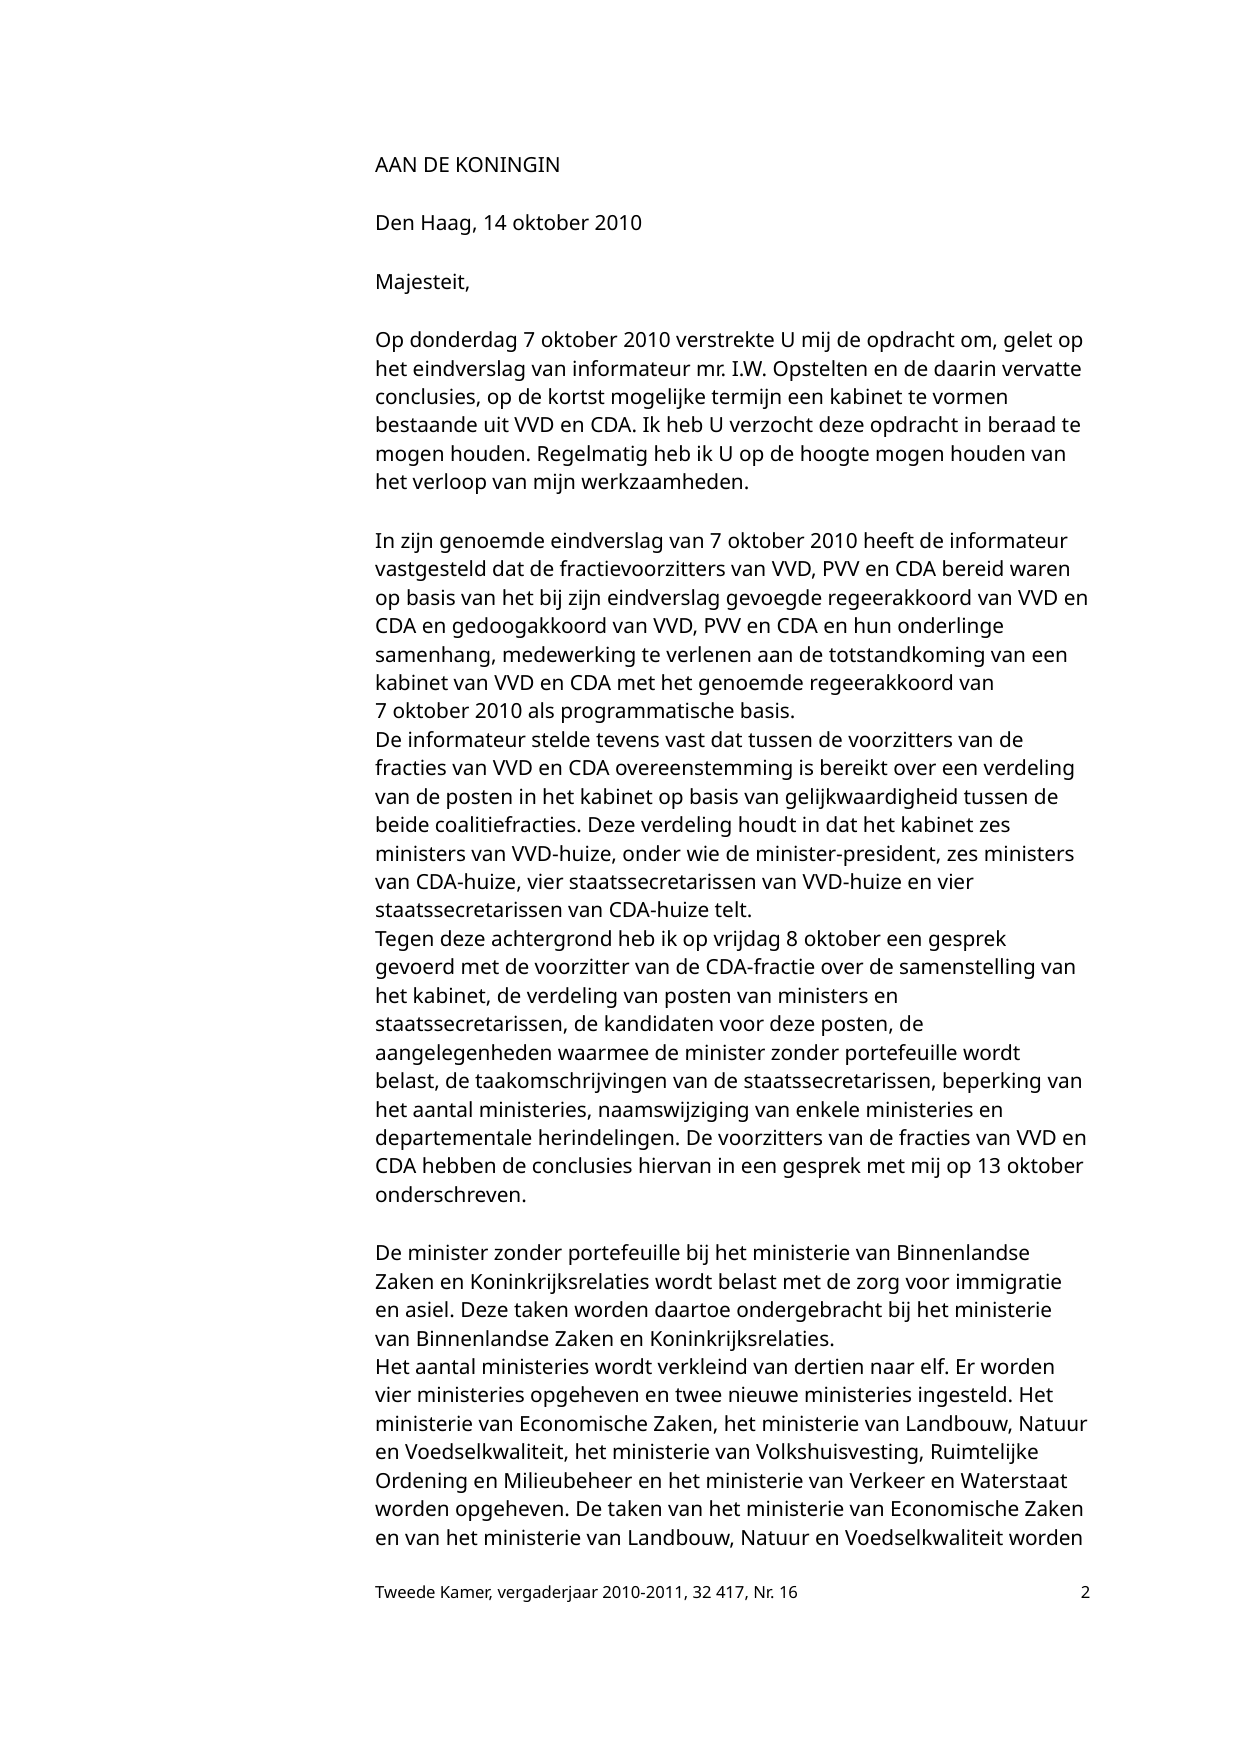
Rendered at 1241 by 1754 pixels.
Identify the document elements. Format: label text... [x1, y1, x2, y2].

text In zijn genoemde eindverslag van 7 oktober 2010 heeft de informateur vastgesteld dat de fractievoorzitters van VVD, PVV en CDA bereid waren op basis van het bij zijn eindverslag gevoegde regeerakkoord van VVD en CDA en gedoogakkoord van VVD, PVV en CDA en hun onderlinge samenhang, medewerking te verlenen aan de totstandkoming van een kabinet van VVD en CDA met het genoemde regeerakkoord van 7 oktober 2010 als programmatische basis. [375, 526, 1090, 725]
text Den Haag, 14 oktober 2010 [375, 208, 1090, 237]
text Het aantal ministeries wordt verkleind van dertien naar elf. Er worden vier ministeries opgeheven en twee nieuwe ministeries ingesteld. Het ministerie van Economische Zaken, het ministerie van Landbouw, Natuur en Voedselkwaliteit, het ministerie van Volkshuisvesting, Ruimtelijke Ordening en Milieubeheer en het ministerie van Verkeer en Waterstaat worden opgeheven. De taken van het ministerie van Economische Zaken en van het ministerie van Landbouw, Natuur en Voedselkwaliteit worden [375, 1352, 1090, 1551]
text Tegen deze achtergrond heb ik op vrijdag 8 oktober een gesprek gevoerd met de voorzitter van de CDA-fractie over de samenstelling van het kabinet, de verdeling van posten van ministers en staatssecretarissen, de kandidaten voor deze posten, de aangelegenheden waarmee de minister zonder portefeuille wordt belast, de taakomschrijvingen van de staatssecretarissen, beperking van het aantal ministeries, naamswijziging van enkele ministeries en departementale herindelingen. De voorzitters van de fracties van VVD en CDA hebben de conclusies hiervan in een gesprek met mij op 13 oktober onderschreven. [375, 924, 1090, 1208]
text Op donderdag 7 oktober 2010 verstrekte U mij de opdracht om, gelet op het eindverslag van informateur mr. I.W. Opstelten en de daarin vervatte conclusies, op de kortst mogelijke termijn een kabinet te vormen bestaande uit VVD en CDA. Ik heb U verzocht deze opdracht in beraad te mogen houden. Regelmatig heb ik U op de hoogte mogen houden van het verloop van mijn werkzaamheden. [375, 325, 1090, 496]
text De informateur stelde tevens vast dat tussen de voorzitters van de fracties van VVD en CDA overeenstemming is bereikt over een verdeling van de posten in het kabinet op basis van gelijkwaardigheid tussen de beide coalitiefracties. Deze verdeling houdt in dat het kabinet zes ministers van VVD-huize, onder wie de minister-president, zes ministers van CDA-huize, vier staatssecretarissen van VVD-huize en vier staatssecretarissen van CDA-huize telt. [375, 725, 1090, 924]
text De minister zonder portefeuille bij het ministerie van Binnenlandse Zaken en Koninkrijksrelaties wordt belast met de zorg voor immigratie en asiel. Deze taken worden daartoe ondergebracht bij het ministerie van Binnenlandse Zaken en Koninkrijksrelaties. [375, 1238, 1090, 1352]
text AAN DE KONINGIN [375, 150, 1090, 178]
text Majesteit, [375, 267, 1090, 295]
